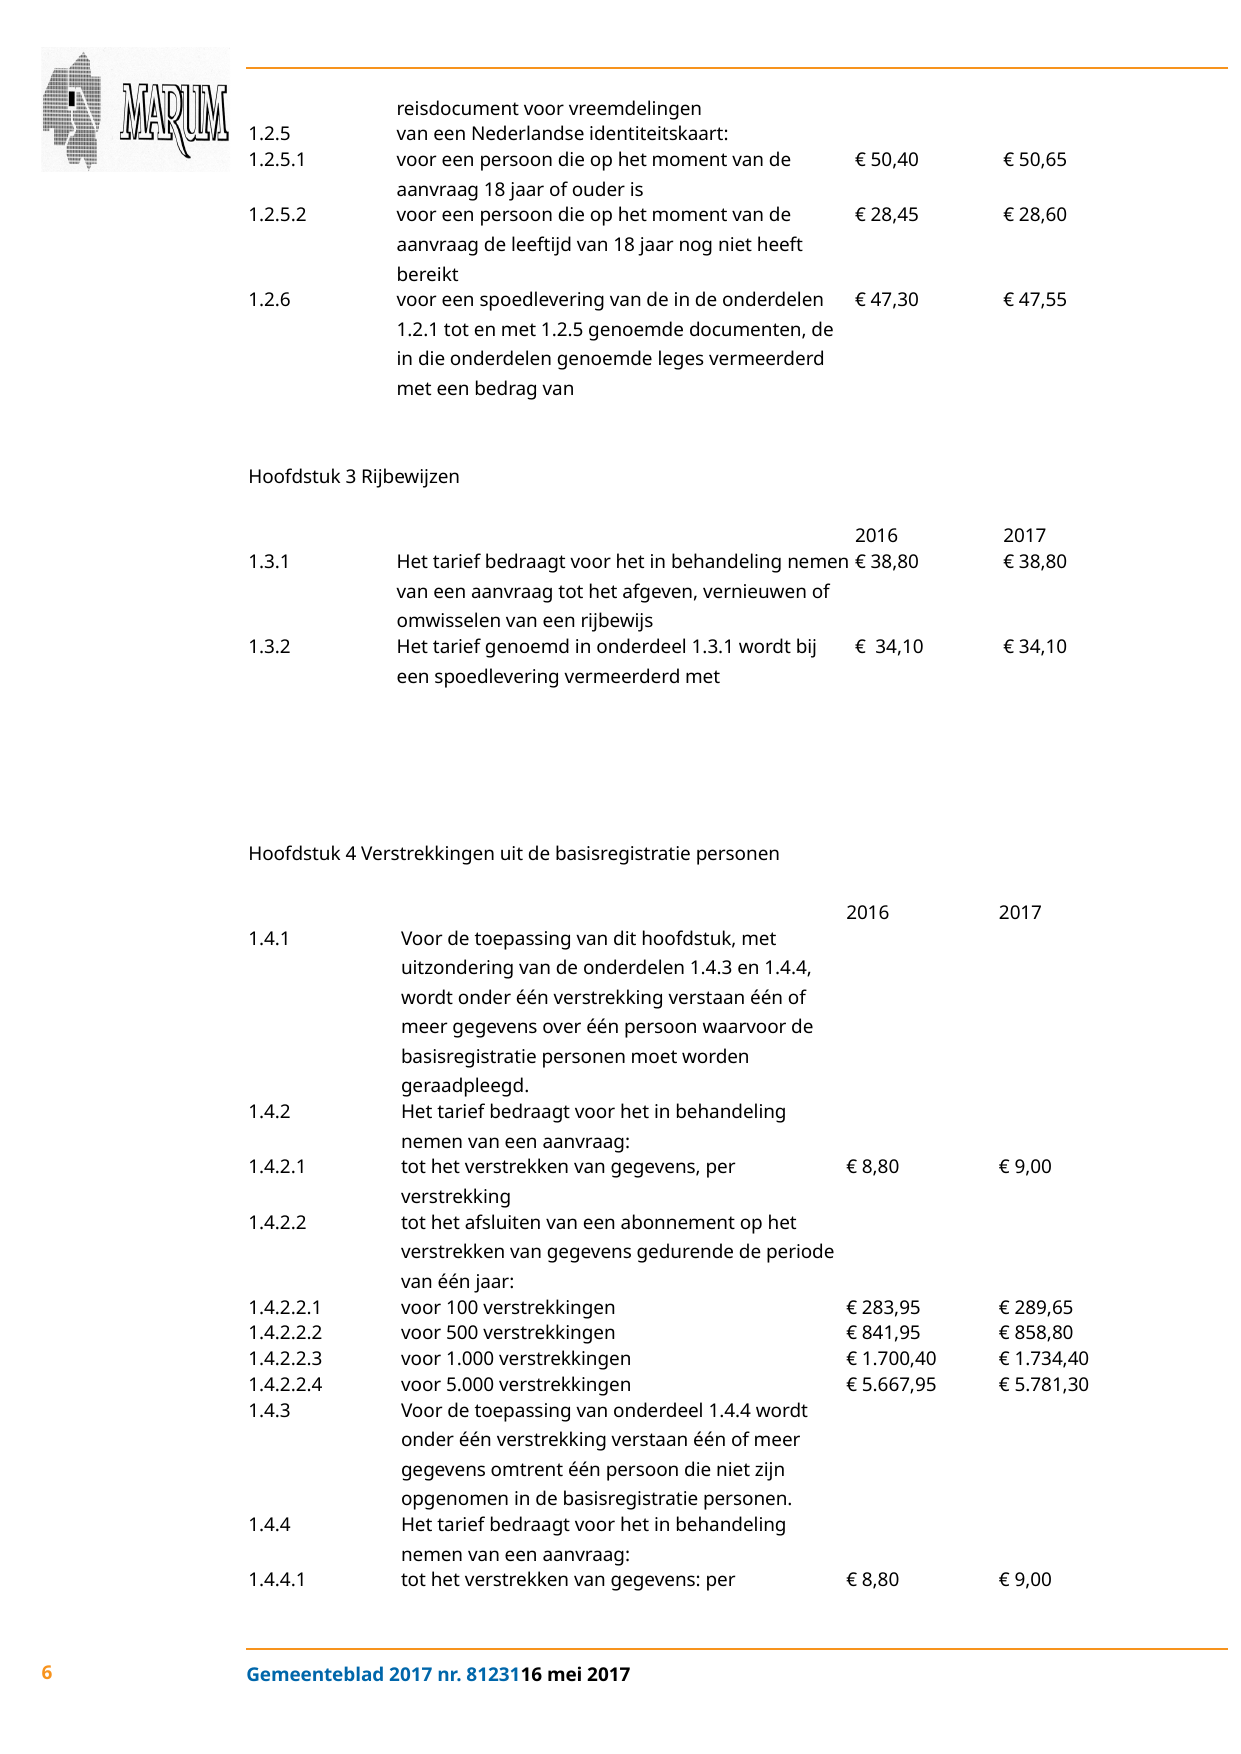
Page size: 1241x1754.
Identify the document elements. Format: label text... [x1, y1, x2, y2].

table_cell [846, 1098, 999, 1154]
table_cell voor een persoon die op het moment van de aanvraag 18 jaar of ouder is [396, 146, 855, 202]
table_cell 1.2.5.2 [248, 202, 396, 286]
table_cell voor 500 verstrekkingen [401, 1320, 846, 1345]
table_cell € 34,10 [855, 633, 1003, 688]
table_cell € 9,00 [999, 1567, 1152, 1592]
picture [41, 47, 231, 172]
table_cell Het tarief bedraagt voor het in behandeling nemen van een aanvraag tot het afgeven, vernieuwen of omwisselen van een rijbewijs [396, 548, 855, 633]
table_cell Het tarief bedraagt voor het in behandeling nemen van een aanvraag: [401, 1098, 846, 1154]
table_cell voor een persoon die op het moment van de aanvraag de leeftijd van 18 jaar nog niet heeft bereikt [396, 202, 855, 286]
table_cell Het tarief genoemd in onderdeel 1.3.1 wordt bij een spoedlevering vermeerderd met [396, 633, 855, 688]
table_header [248, 523, 396, 548]
table_cell € 858,80 [999, 1320, 1152, 1345]
table_cell 1.4.1 [248, 925, 401, 1098]
table_cell € 47,30 [855, 286, 1003, 401]
table_cell [846, 925, 999, 1098]
table_cell € 841,95 [846, 1320, 999, 1345]
table_cell 1.4.2 [248, 1098, 401, 1154]
table_cell [1003, 121, 1152, 146]
table_cell € 28,60 [1003, 202, 1152, 286]
table_cell [999, 1511, 1152, 1567]
table_cell € 34,10 [1003, 633, 1152, 688]
table_cell 1.4.2.1 [248, 1154, 401, 1209]
table_cell voor 100 verstrekkingen [401, 1294, 846, 1319]
table_cell € 8,80 [846, 1154, 999, 1209]
table_cell € 1.734,40 [999, 1345, 1152, 1371]
table_cell tot het verstrekken van gegevens, per verstrekking [401, 1154, 846, 1209]
table_cell € 289,65 [999, 1294, 1152, 1319]
table_header [396, 523, 855, 548]
table_cell 1.3.2 [248, 633, 396, 688]
table_cell [855, 121, 1003, 146]
table_cell 1.2.5.1 [248, 146, 396, 202]
text Hoofdstuk 4 Verstrekkingen uit de basisregistratie personen [248, 840, 1152, 865]
table_cell € 38,80 [855, 548, 1003, 633]
table_cell € 38,80 [1003, 548, 1152, 633]
table_cell € 28,45 [855, 202, 1003, 286]
table_header 2017 [1003, 523, 1152, 548]
table_cell € 5.667,95 [846, 1371, 999, 1397]
table_cell € 50,40 [855, 146, 1003, 202]
table_cell 1.4.2.2.4 [248, 1371, 401, 1397]
table_cell 1.4.2.2.3 [248, 1345, 401, 1371]
table_cell voor 5.000 verstrekkingen [401, 1371, 846, 1397]
table_header [401, 899, 846, 925]
text Hoofdstuk 3 Rijbewijzen [248, 463, 1152, 489]
table_cell € 1.700,40 [846, 1345, 999, 1371]
table_header 2017 [999, 899, 1152, 925]
table_cell reisdocument voor vreemdelingen [396, 95, 855, 121]
table_header 2016 [846, 899, 999, 925]
table_cell voor een spoedlevering van de in de onderdelen 1.2.1 tot en met 1.2.5 genoemde documenten, de in die onderdelen genoemde leges vermeerderd met een bedrag van [396, 286, 855, 401]
table_cell [999, 1209, 1152, 1294]
table_cell Het tarief bedraagt voor het in behandeling nemen van een aanvraag: [401, 1511, 846, 1567]
table_cell 1.4.2.2.2 [248, 1320, 401, 1345]
table_cell 1.3.1 [248, 548, 396, 633]
table_cell [1003, 95, 1152, 121]
table_cell [999, 1397, 1152, 1511]
table_cell 1.4.3 [248, 1397, 401, 1511]
table_cell [248, 95, 396, 121]
table_cell Voor de toepassing van dit hoofdstuk, met uitzondering van de onderdelen 1.4.3 en 1.4.4, wordt onder één verstrekking verstaan één of meer gegevens over één persoon waarvoor de basisregistratie personen moet worden geraadpleegd. [401, 925, 846, 1098]
table_cell voor 1.000 verstrekkingen [401, 1345, 846, 1371]
table_cell Voor de toepassing van onderdeel 1.4.4 wordt onder één verstrekking verstaan één of meer gegevens omtrent één persoon die niet zijn opgenomen in de basisregistratie personen. [401, 1397, 846, 1511]
table_cell [999, 925, 1152, 1098]
table_header 2016 [855, 523, 1003, 548]
table_cell [846, 1209, 999, 1294]
table_header [248, 899, 401, 925]
table_cell 1.4.2.2.1 [248, 1294, 401, 1319]
table_cell [855, 95, 1003, 121]
table_cell 1.4.4.1 [248, 1567, 401, 1592]
table_cell € 8,80 [846, 1567, 999, 1592]
table_cell van een Nederlandse identiteitskaart: [396, 121, 855, 146]
table_cell 1.2.5 [248, 121, 396, 146]
table_cell € 5.781,30 [999, 1371, 1152, 1397]
table_cell € 47,55 [1003, 286, 1152, 401]
table_cell € 283,95 [846, 1294, 999, 1319]
table_cell € 50,65 [1003, 146, 1152, 202]
table_cell [846, 1397, 999, 1511]
table_cell tot het afsluiten van een abonnement op het verstrekken van gegevens gedurende de periode van één jaar: [401, 1209, 846, 1294]
table_cell 1.2.6 [248, 286, 396, 401]
table_cell [846, 1511, 999, 1567]
table_cell tot het verstrekken van gegevens: per [401, 1567, 846, 1592]
table_cell 1.4.2.2 [248, 1209, 401, 1294]
table_cell [999, 1098, 1152, 1154]
table_cell 1.4.4 [248, 1511, 401, 1567]
table_cell € 9,00 [999, 1154, 1152, 1209]
